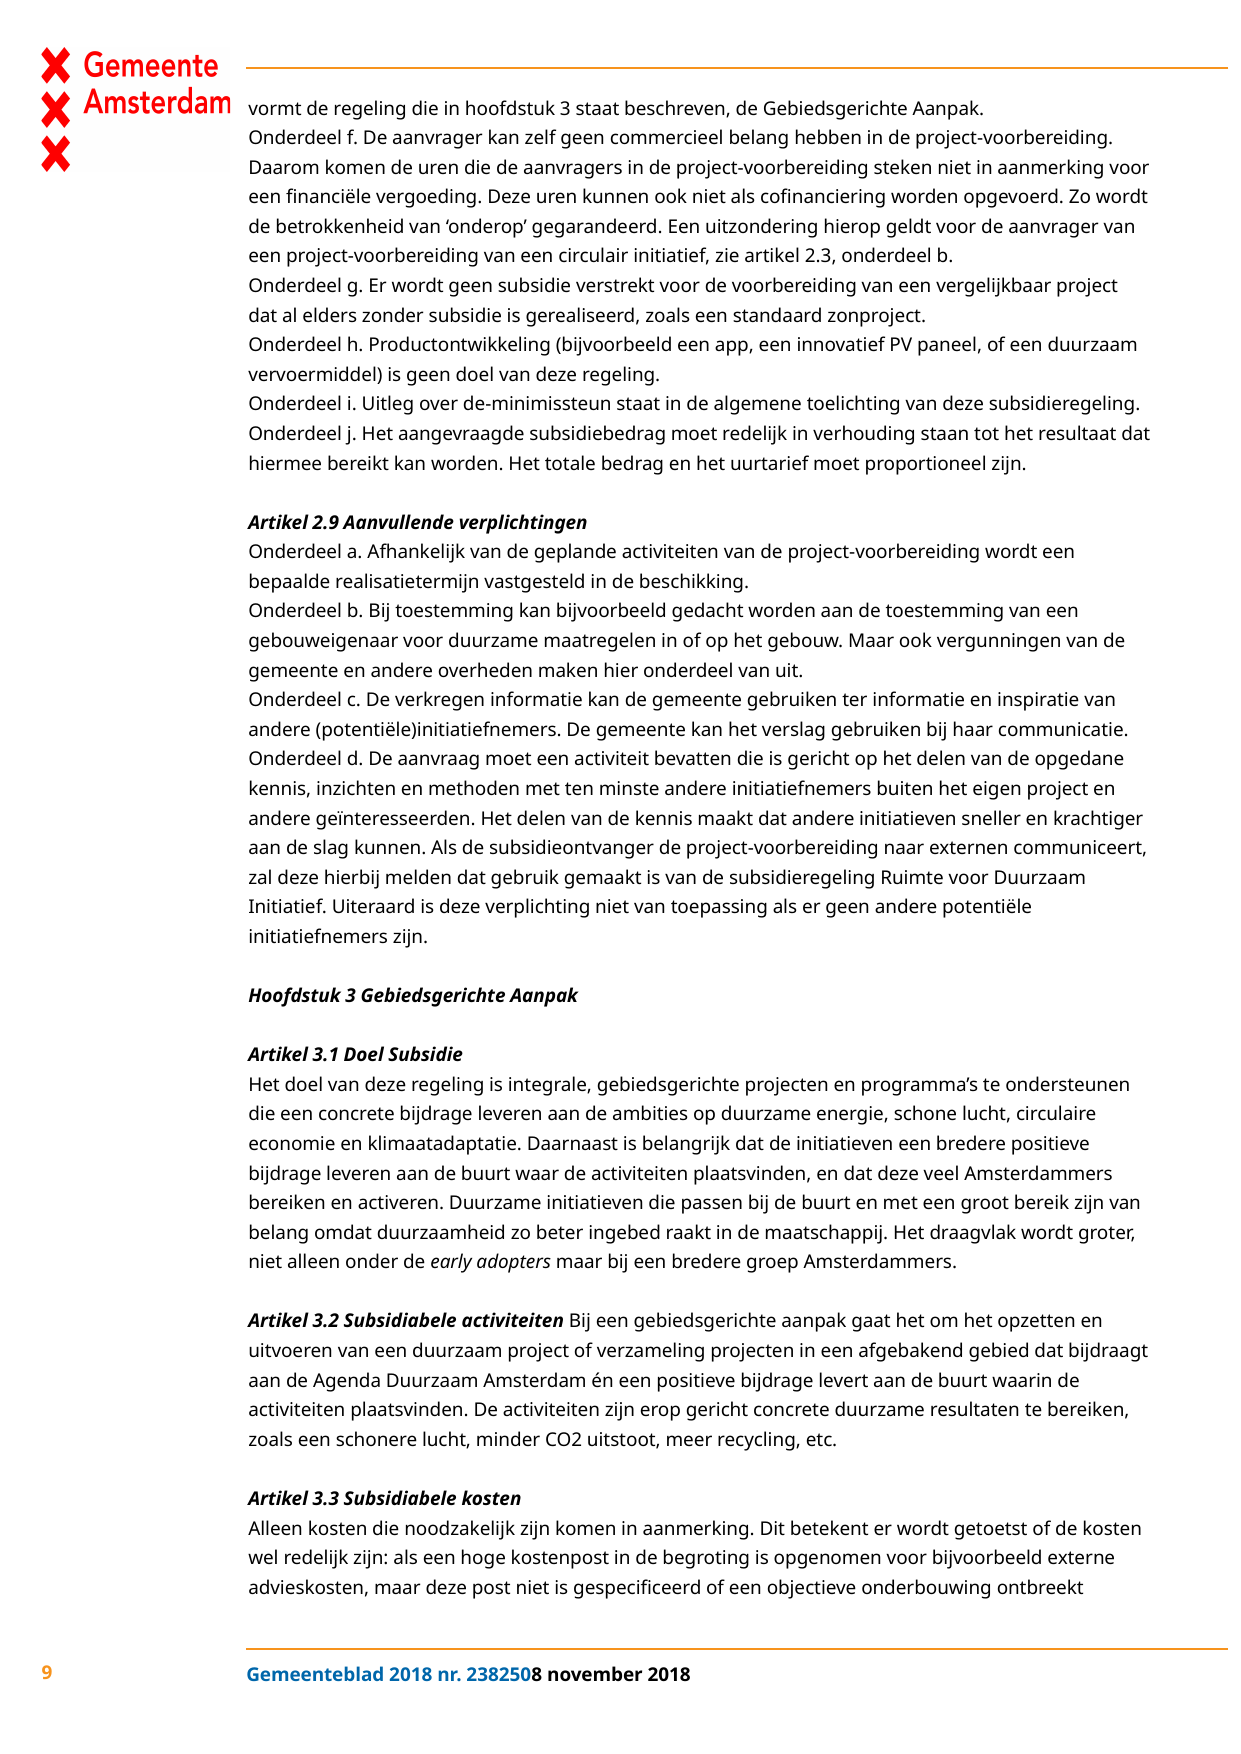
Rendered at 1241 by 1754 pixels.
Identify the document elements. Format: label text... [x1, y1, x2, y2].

text Alleen kosten die noodzakelijk zijn komen in aanmerking. Dit betekent er wordt getoetst of de kosten wel redelijk zijn: als een hoge kostenpost in de begroting is opgenomen voor bijvoorbeeld externe advieskosten, maar deze post niet is gespecificeerd of een objectieve onderbouwing ontbreekt [248, 1515, 1152, 1600]
text Hoofdstuk 3 Gebiedsgerichte Aanpak [248, 982, 1152, 1008]
text Onderdeel d. De aanvraag moet een activiteit bevatten die is gericht op het delen van de opgedane kennis, inzichten en methoden met ten minste andere initiatiefnemers buiten het eigen project en andere geïnteresseerden. Het delen van de kennis maakt dat andere initiatieven sneller en krachtiger aan de slag kunnen. Als de subsidieontvanger de project-voorbereiding naar externen communiceert, zal deze hierbij melden dat gebruik gemaakt is van de subsidieregeling Ruimte voor Duurzaam Initiatief. Uiteraard is deze verplichting niet van toepassing als er geen andere potentiële initiatiefnemers zijn. [248, 746, 1152, 949]
text Onderdeel g. Er wordt geen subsidie verstrekt voor de voorbereiding van een vergelijkbaar project dat al elders zonder subsidie is gerealiseerd, zoals een standaard zonproject. [248, 272, 1152, 328]
text Onderdeel f. De aanvrager kan zelf geen commercieel belang hebben in de project-voorbereiding. Daarom komen de uren die de aanvragers in de project-voorbereiding steken niet in aanmerking voor een financiële vergoeding. Deze uren kunnen ook niet als cofinanciering worden opgevoerd. Zo wordt de betrokkenheid van ‘onderop’ gegarandeerd. Een uitzondering hierop geldt voor de aanvrager van een project-voorbereiding van een circulair initiatief, zie artikel 2.3, onderdeel b. [248, 124, 1152, 268]
text Onderdeel b. Bij toestemming kan bijvoorbeeld gedacht worden aan de toestemming van een gebouweigenaar voor duurzame maatregelen in of op het gebouw. Maar ook vergunningen van de gemeente en andere overheden maken hier onderdeel van uit. [248, 598, 1152, 683]
text Onderdeel h. Productontwikkeling (bijvoorbeeld een app, een innovatief PV paneel, of een duurzaam vervoermiddel) is geen doel van deze regeling. [248, 331, 1152, 387]
text Het doel van deze regeling is integrale, gebiedsgerichte projecten en programma’s te ondersteunen die een concrete bijdrage leveren aan de ambities op duurzame energie, schone lucht, circulaire economie en klimaatadaptatie. Daarnaast is belangrijk dat de initiatieven een bredere positieve bijdrage leveren aan de buurt waar de activiteiten plaatsvinden, en dat deze veel Amsterdammers bereiken en activeren. Duurzame initiatieven die passen bij de buurt en met een groot bereik zijn van belang omdat duurzaamheid zo beter ingebed raakt in de maatschappij. Het draagvlak wordt groter, niet alleen onder de early adopters maar bij een bredere groep Amsterdammers. [248, 1071, 1152, 1274]
picture [41, 47, 231, 172]
text Onderdeel j. Het aangevraagde subsidiebedrag moet redelijk in verhouding staan tot het resultaat dat hiermee bereikt kan worden. Het totale bedrag en het uurtarief moet proportioneel zijn. [248, 420, 1152, 476]
text Onderdeel i. Uitleg over de-minimissteun staat in de algemene toelichting van deze subsidieregeling. [248, 391, 1152, 416]
text Artikel 3.2 Subsidiabele activiteiten Bij een gebiedsgerichte aanpak gaat het om het opzetten en uitvoeren van een duurzaam project of verzameling projecten in een afgebakend gebied dat bijdraagt aan de Agenda Duurzaam Amsterdam én een positieve bijdrage levert aan de buurt waarin de activiteiten plaatsvinden. De activiteiten zijn erop gericht concrete duurzame resultaten te bereiken, zoals een schonere lucht, minder CO2 uitstoot, meer recycling, etc. [248, 1308, 1152, 1452]
text Onderdeel a. Afhankelijk van de geplande activiteiten van de project-voorbereiding wordt een bepaalde realisatietermijn vastgesteld in de beschikking. [248, 538, 1152, 594]
text Artikel 3.3 Subsidiabele kosten [248, 1485, 1152, 1511]
text Onderdeel c. De verkregen informatie kan de gemeente gebruiken ter informatie en inspiratie van andere (potentiële)initiatiefnemers. De gemeente kan het verslag gebruiken bij haar communicatie. [248, 686, 1152, 742]
text Artikel 3.1 Doel Subsidie [248, 1041, 1152, 1067]
text vormt de regeling die in hoofdstuk 3 staat beschreven, de Gebiedsgerichte Aanpak. [248, 95, 1152, 121]
text Artikel 2.9 Aanvullende verplichtingen [248, 509, 1152, 535]
